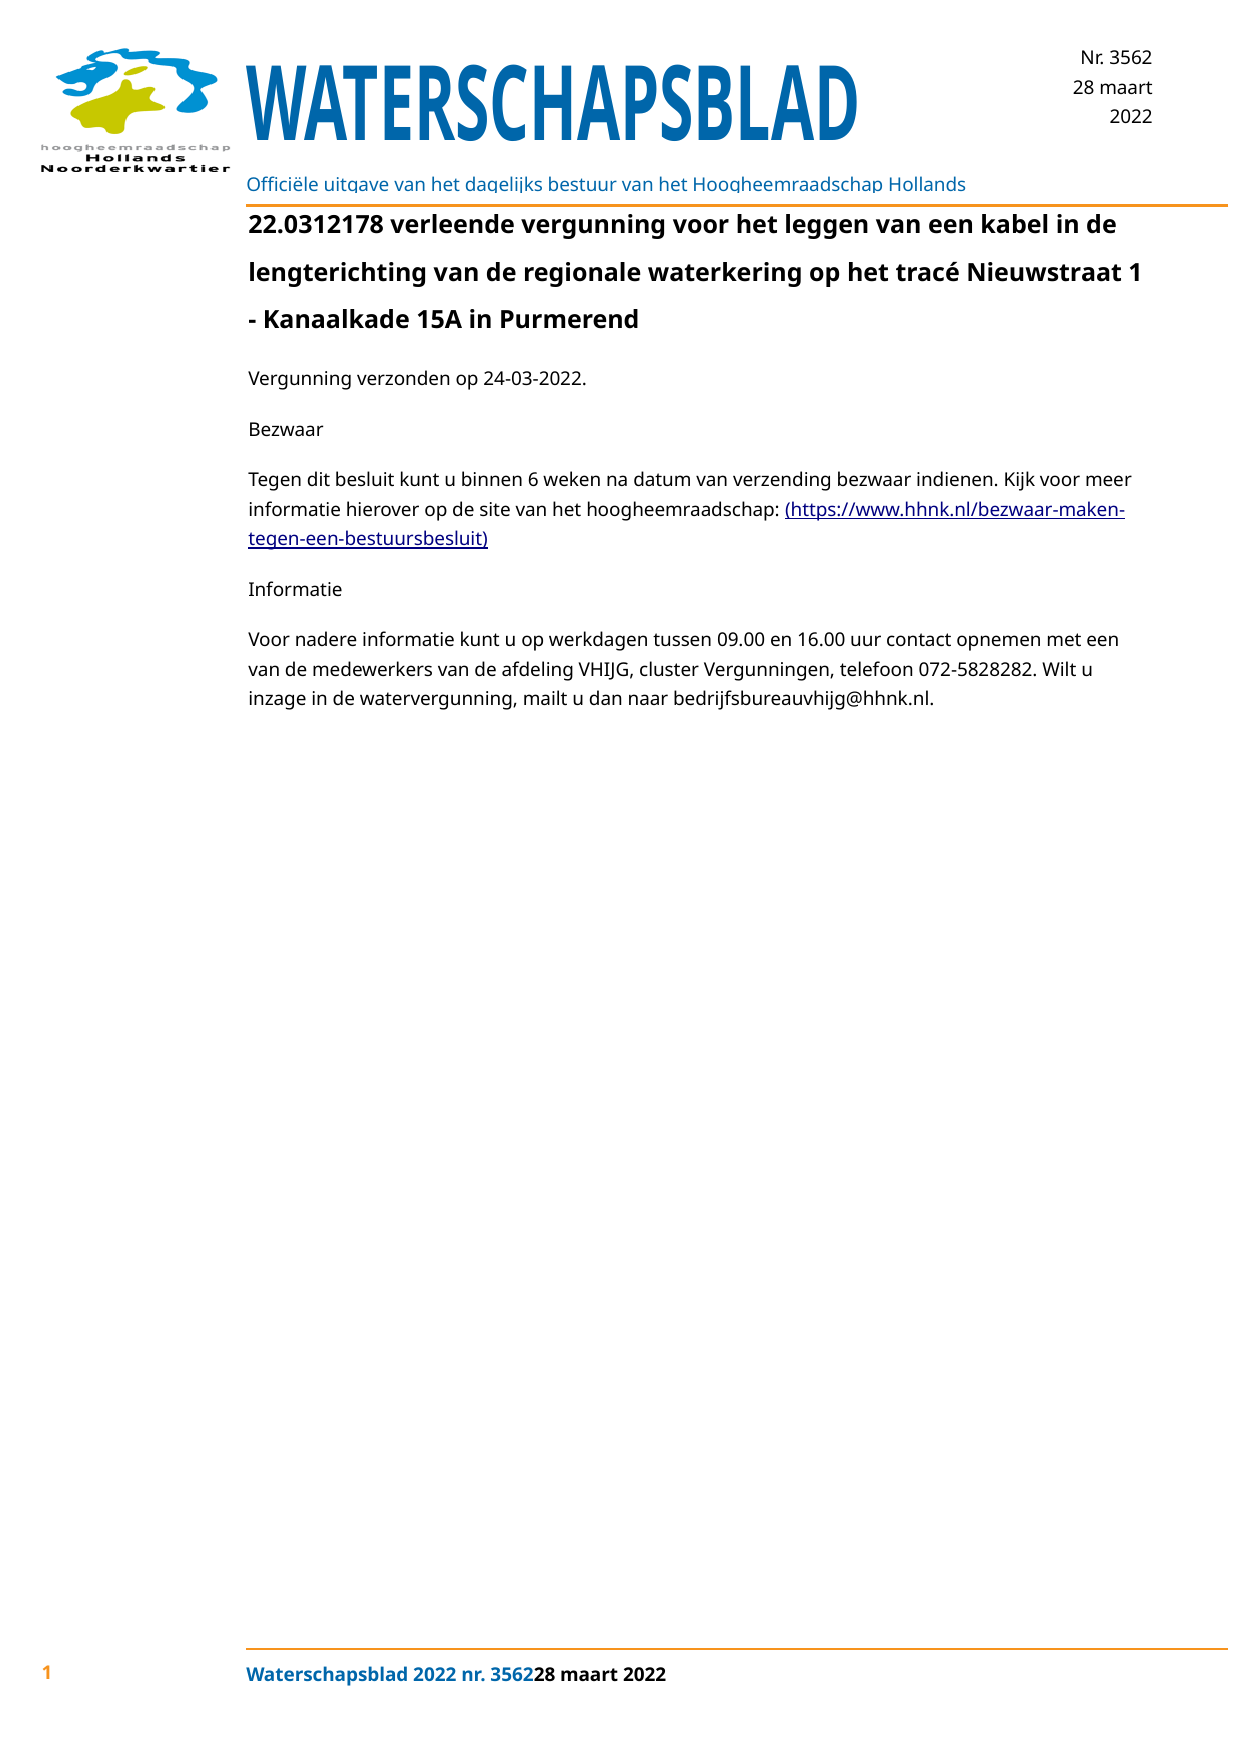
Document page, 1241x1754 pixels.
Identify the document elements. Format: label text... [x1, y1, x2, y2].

text 22.0312178 verleende vergunning voor het leggen van een kabel in de lengterichting van de regionale waterkering op het tracé Nieuwstraat 1 - Kanaalkade 15A in Purmerend [248, 207, 1152, 336]
text Vergunning verzonden op 24-03-2022. [248, 366, 1152, 391]
text Bezwaar [248, 416, 1152, 442]
text Tegen dit besluit kunt u binnen 6 weken na datum van verzending bezwaar indienen. Kijk voor meer informatie hierover op de site van het hoogheemraadschap: (https://www.hhnk.nl/bezwaar-maken-tegen-een-bestuursbesluit) [248, 466, 1152, 551]
text Informatie [248, 576, 1152, 602]
text Voor nadere informatie kunt u op werkdagen tussen 09.00 en 16.00 uur contact opnemen met een van de medewerkers van de afdeling VHIJG, cluster Vergunningen, telefoon 072-5828282. Wilt u inzage in de watervergunning, mailt u dan naar bedrijfsbureauvhijg@hhnk.nl. [248, 626, 1152, 711]
picture [41, 47, 231, 172]
